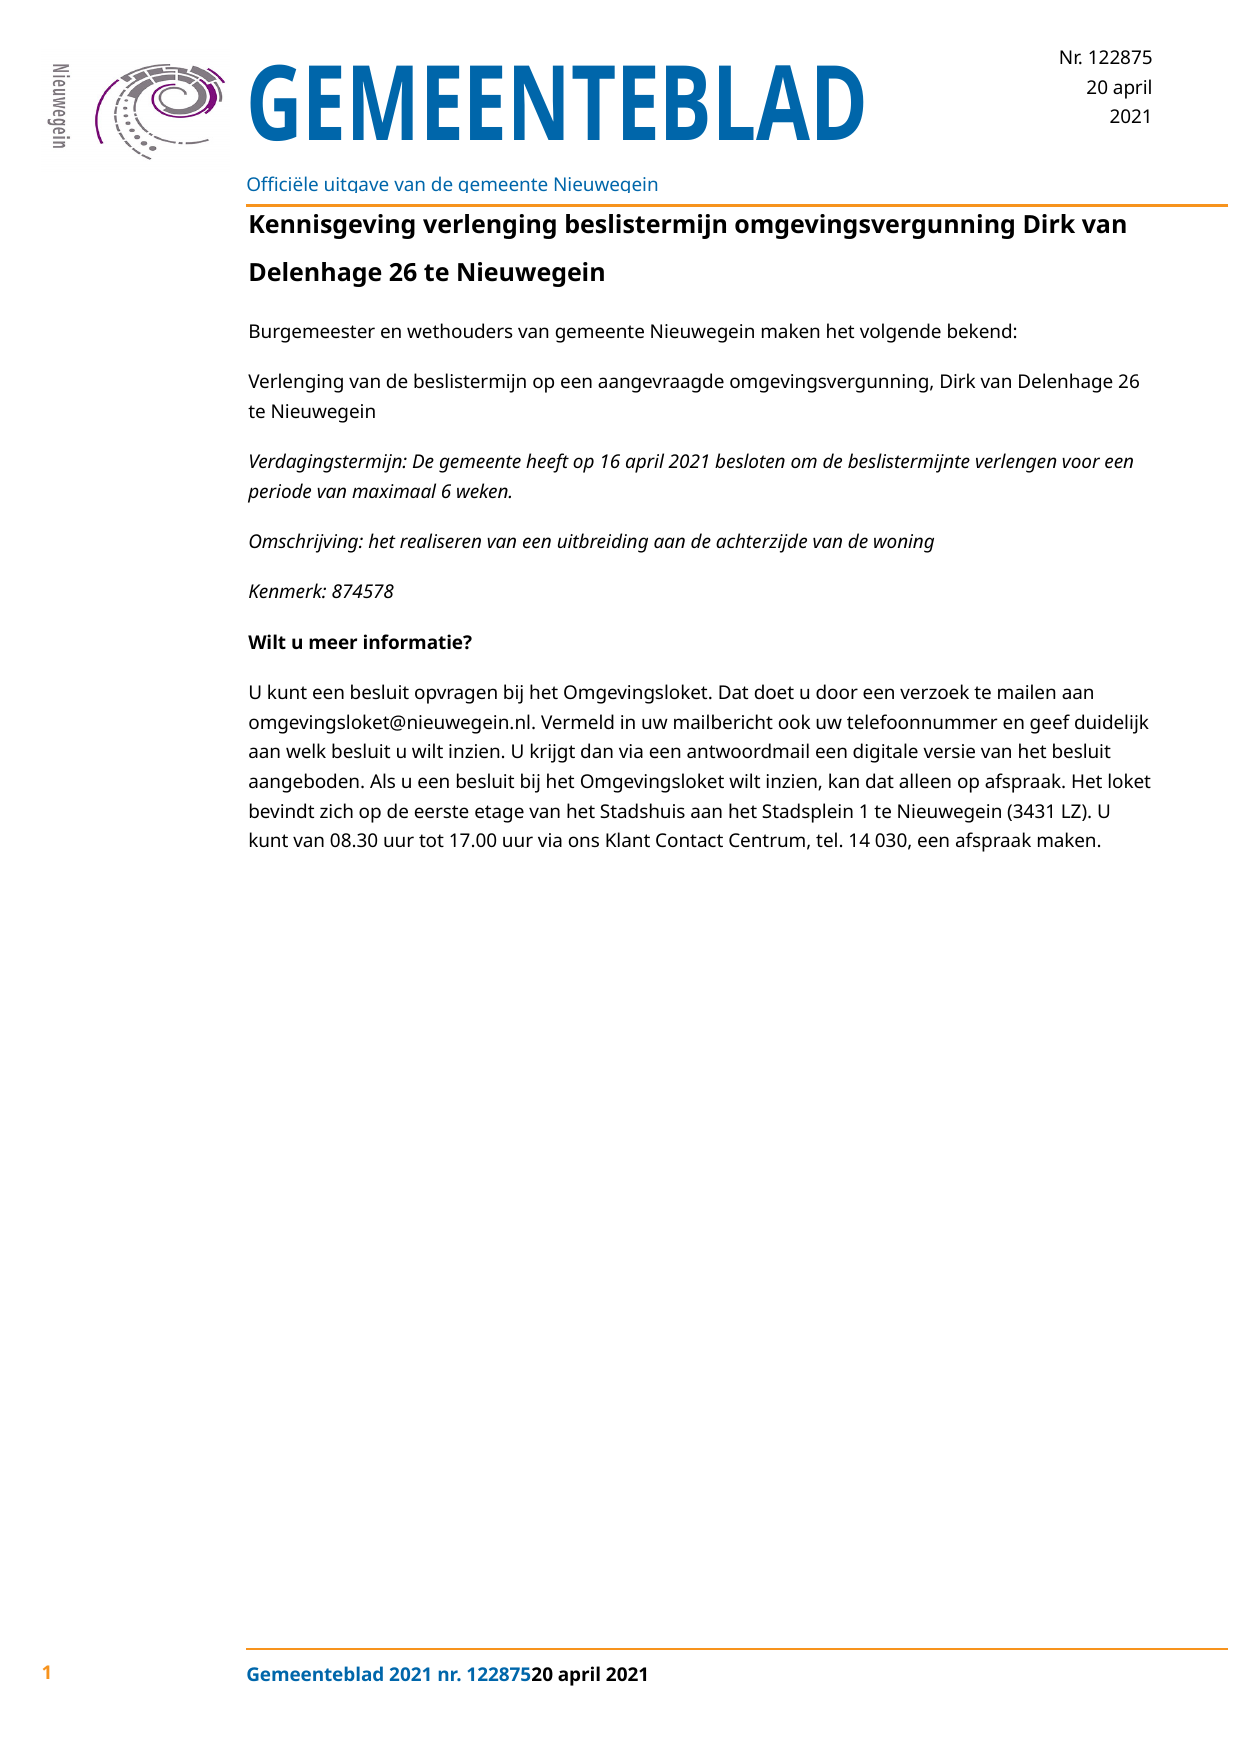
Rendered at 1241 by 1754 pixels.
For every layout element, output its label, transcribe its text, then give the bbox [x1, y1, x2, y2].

text Burgemeester en wethouders van gemeente Nieuwegein maken het volgende bekend: [248, 318, 1152, 344]
text Wilt u meer informatie? [248, 629, 1152, 655]
text Verdagingstermijn: De gemeente heeft op 16 april 2021 besloten om de beslistermijnte verlengen voor een periode van maximaal 6 weken. [248, 448, 1152, 504]
text U kunt een besluit opvragen bij het Omgevingsloket. Dat doet u door een verzoek te mailen aan omgevingsloket@nieuwegein.nl. Vermeld in uw mailbericht ook uw telefoonnummer en geef duidelijk aan welk besluit u wilt inzien. U krijgt dan via een antwoordmail een digitale versie van het besluit aangeboden. Als u een besluit bij het Omgevingsloket wilt inzien, kan dat alleen op afspraak. Het loket bevindt zich op de eerste etage van het Stadshuis aan het Stadsplein 1 te Nieuwegein (3431 LZ). U kunt van 08.30 uur tot 17.00 uur via ons Klant Contact Centrum, tel. 14 030, een afspraak maken. [248, 679, 1152, 853]
picture [41, 47, 231, 172]
text Verlenging van de beslistermijn op een aangevraagde omgevingsvergunning, Dirk van Delenhage 26 te Nieuwegein [248, 368, 1152, 424]
text Kenmerk: 874578 [248, 579, 1152, 604]
text Kennisgeving verlenging beslistermijn omgevingsvergunning Dirk van Delenhage 26 te Nieuwegein [248, 207, 1152, 288]
text Omschrijving: het realiseren van een uitbreiding aan de achterzijde van de woning [248, 528, 1152, 554]
